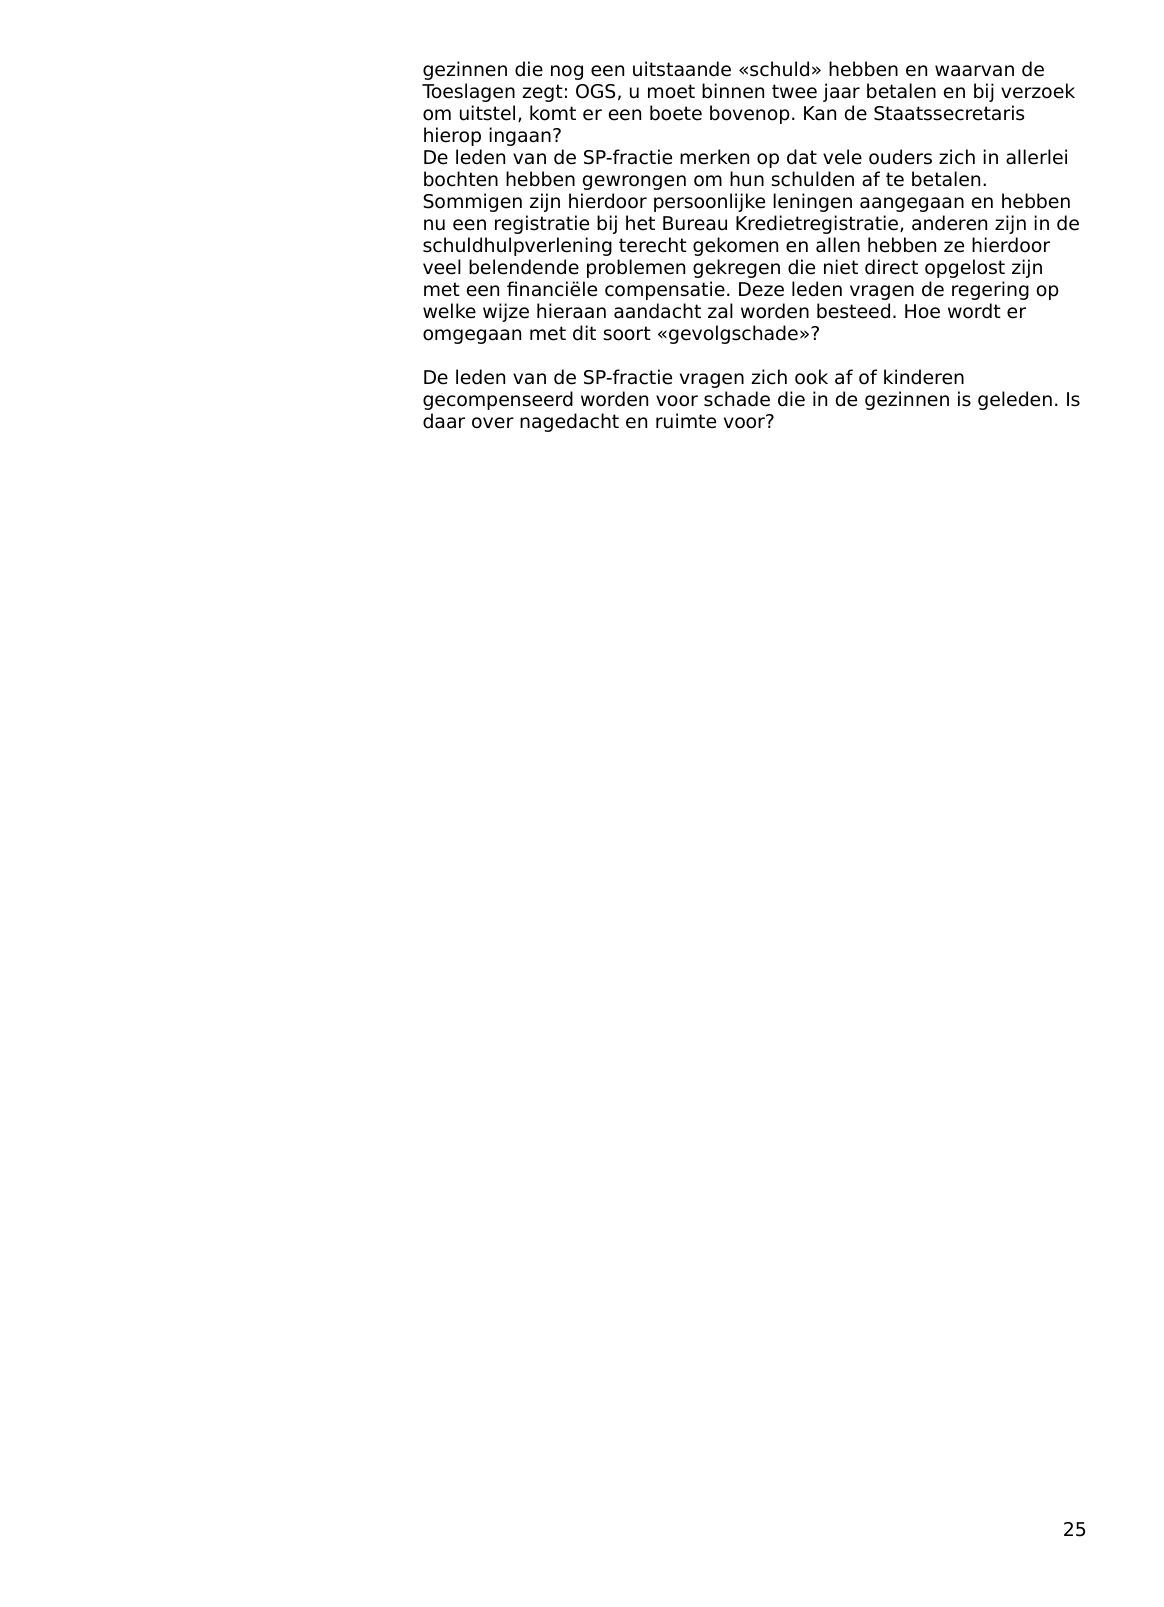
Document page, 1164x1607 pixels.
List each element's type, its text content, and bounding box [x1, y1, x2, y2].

text De leden van de SP-fractie merken op dat vele ouders zich in allerlei bochten hebben gewrongen om hun schulden af te betalen. Sommigen zijn hierdoor persoonlijke leningen aangegaan en hebben nu een registratie bij het Bureau Kredietregistratie, anderen zijn in de schuldhulpverlening terecht gekomen en allen hebben ze hierdoor veel belendende problemen gekregen die niet direct opgelost zijn met een financiële compensatie. Deze leden vragen de regering op welke wijze hieraan aandacht zal worden besteed. Hoe wordt er omgegaan met dit soort «gevolgschade»? [422, 147, 1087, 345]
text De leden van de SP-fractie vragen zich ook af of kinderen gecompenseerd worden voor schade die in de gezinnen is geleden. Is daar over nagedacht en ruimte voor? [422, 367, 1087, 433]
text gezinnen die nog een uitstaande «schuld» hebben en waarvan de Toeslagen zegt: OGS, u moet binnen twee jaar betalen en bij verzoek om uitstel, komt er een boete bovenop. Kan de Staatssecretaris hierop ingaan? [422, 59, 1087, 147]
